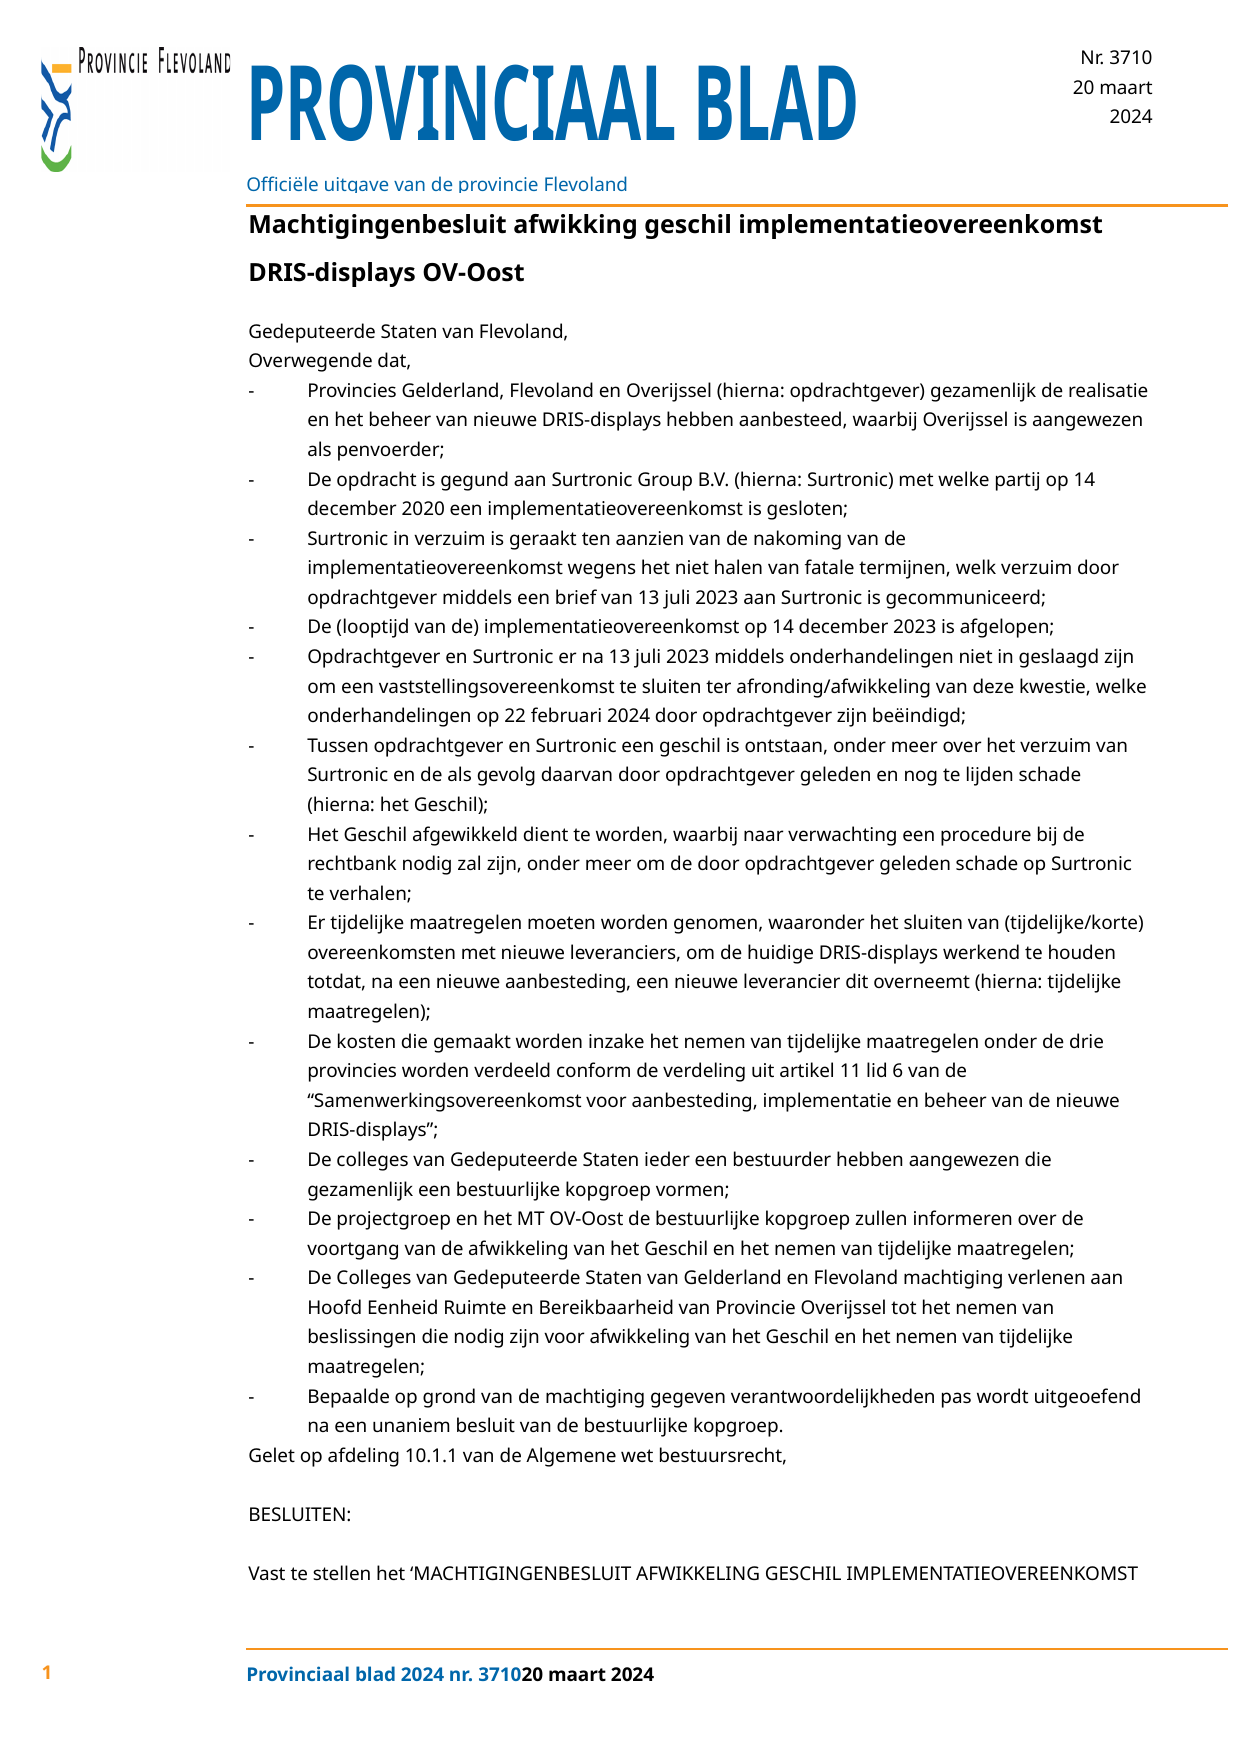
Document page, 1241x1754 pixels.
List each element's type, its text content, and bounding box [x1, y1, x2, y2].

list Opdrachtgever en Surtronic er na 13 juli 2023 middels onderhandelingen niet in geslaagd zijn om een vaststellingsovereenkomst te sluiten ter afronding/afwikkeling van deze kwestie, welke onderhandelingen op 22 februari 2024 door opdrachtgever zijn beëindigd; [248, 643, 1152, 728]
list De Colleges van Gedeputeerde Staten van Gelderland en Flevoland machtiging verlenen aan Hoofd Eenheid Ruimte en Bereikbaarheid van Provincie Overijssel tot het nemen van beslissingen die nodig zijn voor afwikkeling van het Geschil en het nemen van tijdelijke maatregelen; [248, 1264, 1152, 1379]
list Provincies Gelderland, Flevoland en Overijssel (hierna: opdrachtgever) gezamenlijk de realisatie en het beheer van nieuwe DRIS-displays hebben aanbesteed, waarbij Overijssel is aangewezen als penvoerder; [248, 377, 1152, 462]
list De kosten die gemaakt worden inzake het nemen van tijdelijke maatregelen onder de drie provincies worden verdeeld conform de verdeling uit artikel 11 lid 6 van de “Samenwerkingsovereenkomst voor aanbesteding, implementatie en beheer van de nieuwe DRIS-displays”; [248, 1028, 1152, 1142]
text Vast te stellen het ‘MACHTIGINGENBESLUIT AFWIKKELING GESCHIL IMPLEMENTATIEOVEREENKOMST [248, 1560, 1152, 1586]
list Bepaalde op grond van de machtiging gegeven verantwoordelijkheden pas wordt uitgeoefend na een unaniem besluit van de bestuurlijke kopgroep. [248, 1383, 1152, 1438]
text Overwegende dat, [248, 347, 1152, 373]
list Tussen opdrachtgever en Surtronic een geschil is ontstaan, onder meer over het verzuim van Surtronic en de als gevolg daarvan door opdrachtgever geleden en nog te lijden schade (hierna: het Geschil); [248, 732, 1152, 817]
list De projectgroep en het MT OV-Oost de bestuurlijke kopgroep zullen informeren over de voortgang van de afwikkeling van het Geschil en het nemen van tijdelijke maatregelen; [248, 1205, 1152, 1261]
picture [41, 47, 231, 172]
list De colleges van Gedeputeerde Staten ieder een bestuurder hebben aangewezen die gezamenlijk een bestuurlijke kopgroep vormen; [248, 1146, 1152, 1202]
list De opdracht is gegund aan Surtronic Group B.V. (hierna: Surtronic) met welke partij op 14 december 2020 een implementatieovereenkomst is gesloten; [248, 466, 1152, 521]
text Gelet op afdeling 10.1.1 van de Algemene wet bestuursrecht, [248, 1442, 1152, 1468]
text Machtigingenbesluit afwikking geschil implementatieovereenkomst DRIS-displays OV-Oost [248, 207, 1152, 288]
text BESLUITEN: [248, 1501, 1152, 1527]
list Het Geschil afgewikkeld dient te worden, waarbij naar verwachting een procedure bij de rechtbank nodig zal zijn, onder meer om de door opdrachtgever geleden schade op Surtronic te verhalen; [248, 821, 1152, 906]
list De (looptijd van de) implementatieovereenkomst op 14 december 2023 is afgelopen; [248, 614, 1152, 639]
list Surtronic in verzuim is geraakt ten aanzien van de nakoming van de implementatieovereenkomst wegens het niet halen van fatale termijnen, welk verzuim door opdrachtgever middels een brief van 13 juli 2023 aan Surtronic is gecommuniceerd; [248, 525, 1152, 610]
text Gedeputeerde Staten van Flevoland, [248, 318, 1152, 344]
list Er tijdelijke maatregelen moeten worden genomen, waaronder het sluiten van (tijdelijke/korte) overeenkomsten met nieuwe leveranciers, om de huidige DRIS-displays werkend te houden totdat, na een nieuwe aanbesteding, een nieuwe leverancier dit overneemt (hierna: tijdelijke maatregelen); [248, 909, 1152, 1024]
